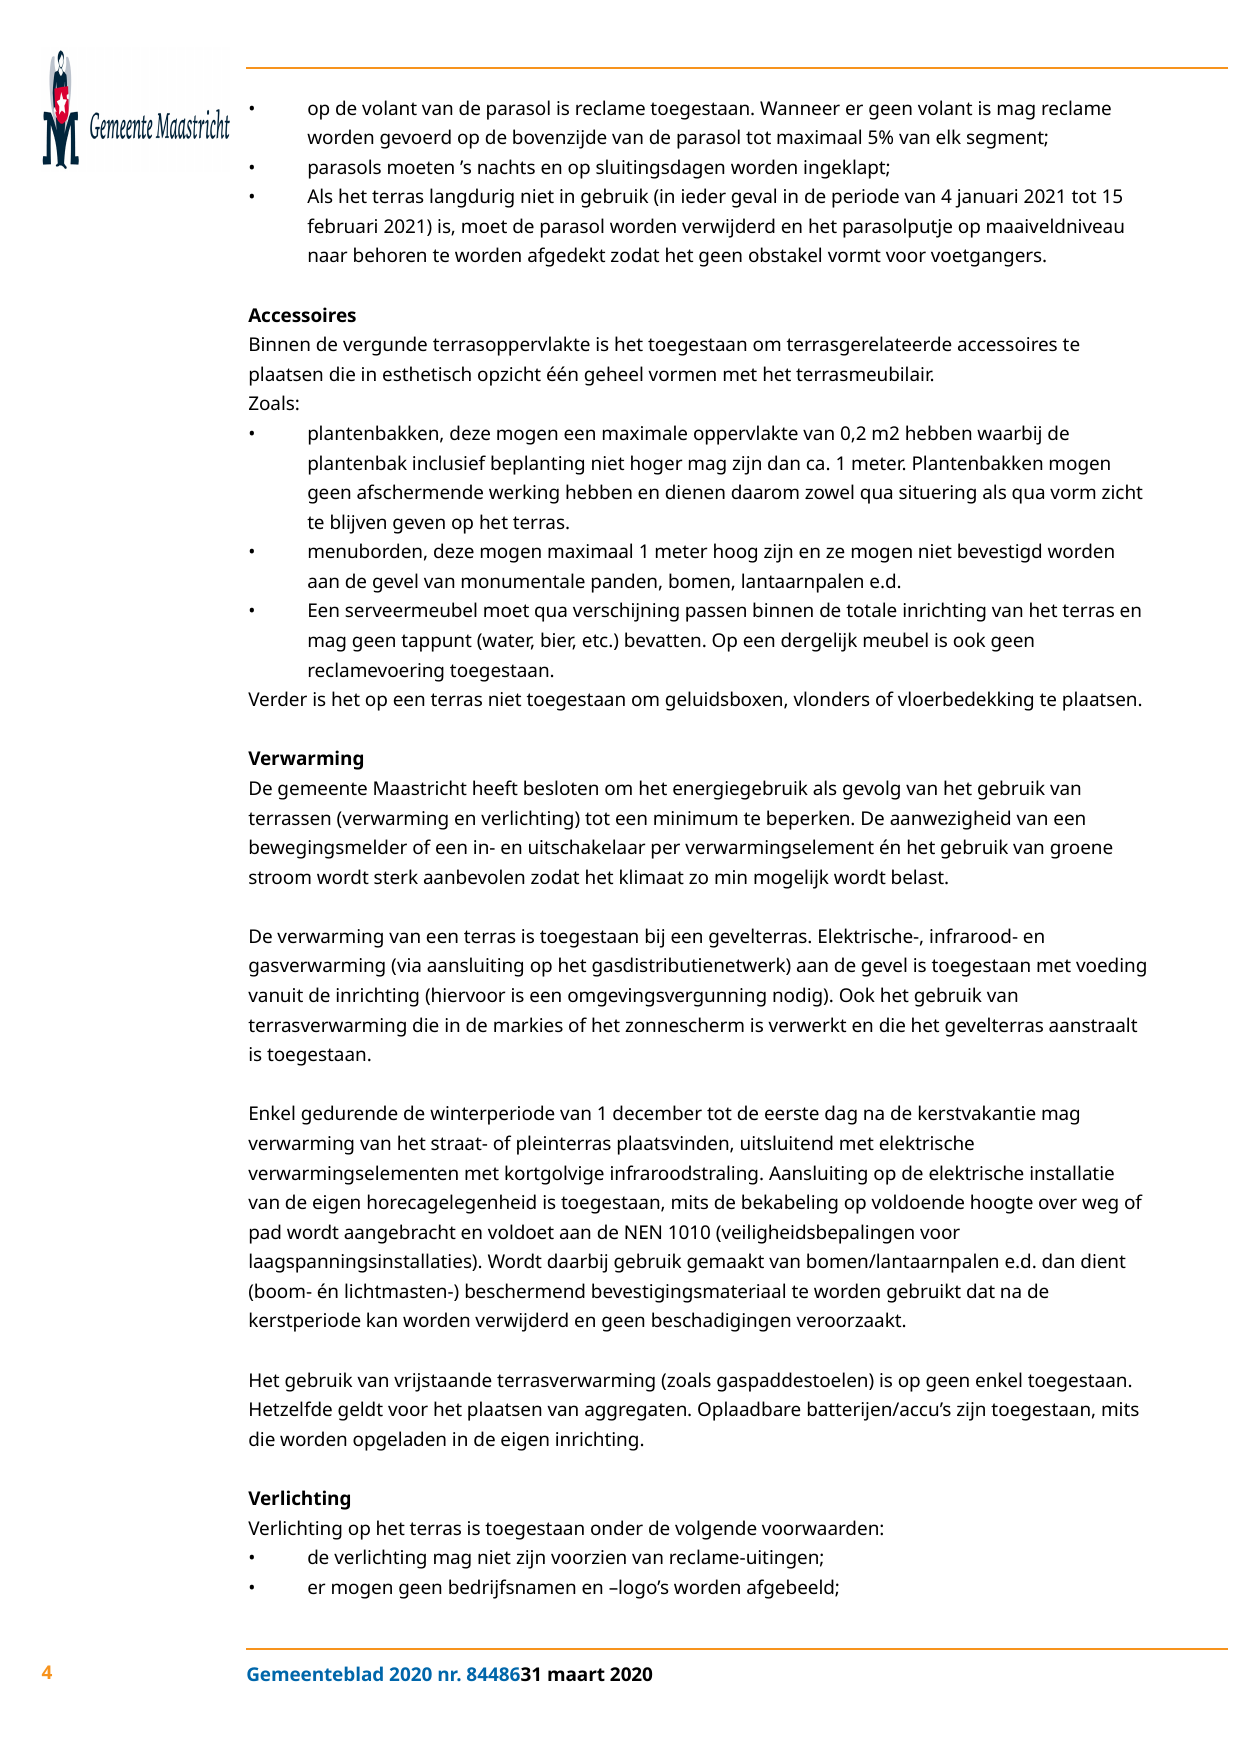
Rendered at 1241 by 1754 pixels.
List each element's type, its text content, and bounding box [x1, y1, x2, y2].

text Het gebruik van vrijstaande terrasverwarming (zoals gaspaddestoelen) is op geen enkel toegestaan. Hetzelfde geldt voor het plaatsen van aggregaten. Oplaadbare batterijen/accu’s zijn toegestaan, mits die worden opgeladen in de eigen inrichting. [248, 1367, 1152, 1452]
text Verlichting op het terras is toegestaan onder de volgende voorwaarden: [248, 1515, 1152, 1541]
text Enkel gedurende de winterperiode van 1 december tot de eerste dag na de kerstvakantie mag verwarming van het straat- of pleinterras plaatsvinden, uitsluitend met elektrische verwarmingselementen met kortgolvige infraroodstraling. Aansluiting op de elektrische installatie van de eigen horecagelegenheid is toegestaan, mits de bekabeling op voldoende hoogte over weg of pad wordt aangebracht en voldoet aan de NEN 1010 (veiligheidsbepalingen voor laagspanningsinstallaties). Wordt daarbij gebruik gemaakt van bomen/lantaarnpalen e.d. dan dient (boom- én lichtmasten-) beschermend bevestigingsmateriaal te worden gebruikt dat na de kerstperiode kan worden verwijderd en geen beschadigingen veroorzaakt. [248, 1101, 1152, 1333]
text Zoals: [248, 391, 1152, 416]
list de verlichting mag niet zijn voorzien van reclame-uitingen; [248, 1544, 1152, 1570]
text De verwarming van een terras is toegestaan bij een gevelterras. Elektrische-, infrarood- en gasverwarming (via aansluiting op het gasdistributienetwerk) aan de gevel is toegestaan met voeding vanuit de inrichting (hiervoor is een omgevingsvergunning nodig). Ook het gebruik van terrasverwarming die in de markies of het zonnescherm is verwerkt en die het gevelterras aanstraalt is toegestaan. [248, 923, 1152, 1067]
list op de volant van de parasol is reclame toegestaan. Wanneer er geen volant is mag reclame worden gevoerd op de bovenzijde van de parasol tot maximaal 5% van elk segment; [248, 95, 1152, 150]
text Verlichting [248, 1485, 1152, 1511]
picture [41, 47, 231, 172]
text Verwarming [248, 746, 1152, 771]
text Accessoires [248, 302, 1152, 328]
list plantenbakken, deze mogen een maximale oppervlakte van 0,2 m2 hebben waarbij de plantenbak inclusief beplanting niet hoger mag zijn dan ca. 1 meter. Plantenbakken mogen geen afschermende werking hebben en dienen daarom zowel qua situering als qua vorm zicht te blijven geven op het terras. [248, 420, 1152, 535]
list Een serveermeubel moet qua verschijning passen binnen de totale inrichting van het terras en mag geen tappunt (water, bier, etc.) bevatten. Op een dergelijk meubel is ook geen reclamevoering toegestaan. [248, 598, 1152, 683]
list er mogen geen bedrijfsnamen en –logo’s worden afgebeeld; [248, 1574, 1152, 1600]
text De gemeente Maastricht heeft besloten om het energiegebruik als gevolg van het gebruik van terrassen (verwarming en verlichting) tot een minimum te beperken. De aanwezigheid van een bewegingsmelder of een in- en uitschakelaar per verwarmingselement én het gebruik van groene stroom wordt sterk aanbevolen zodat het klimaat zo min mogelijk wordt belast. [248, 775, 1152, 890]
list parasols moeten ’s nachts en op sluitingsdagen worden ingeklapt; [248, 154, 1152, 180]
text Binnen de vergunde terrasoppervlakte is het toegestaan om terrasgerelateerde accessoires te plaatsen die in esthetisch opzicht één geheel vormen met het terrasmeubilair. [248, 331, 1152, 387]
list menuborden, deze mogen maximaal 1 meter hoog zijn en ze mogen niet bevestigd worden aan de gevel van monumentale panden, bomen, lantaarnpalen e.d. [248, 538, 1152, 594]
text Verder is het op een terras niet toegestaan om geluidsboxen, vlonders of vloerbedekking te plaatsen. [248, 686, 1152, 712]
list Als het terras langdurig niet in gebruik (in ieder geval in de periode van 4 januari 2021 tot 15 februari 2021) is, moet de parasol worden verwijderd en het parasolputje op maaiveldniveau naar behoren te worden afgedekt zodat het geen obstakel vormt voor voetgangers. [248, 183, 1152, 268]
